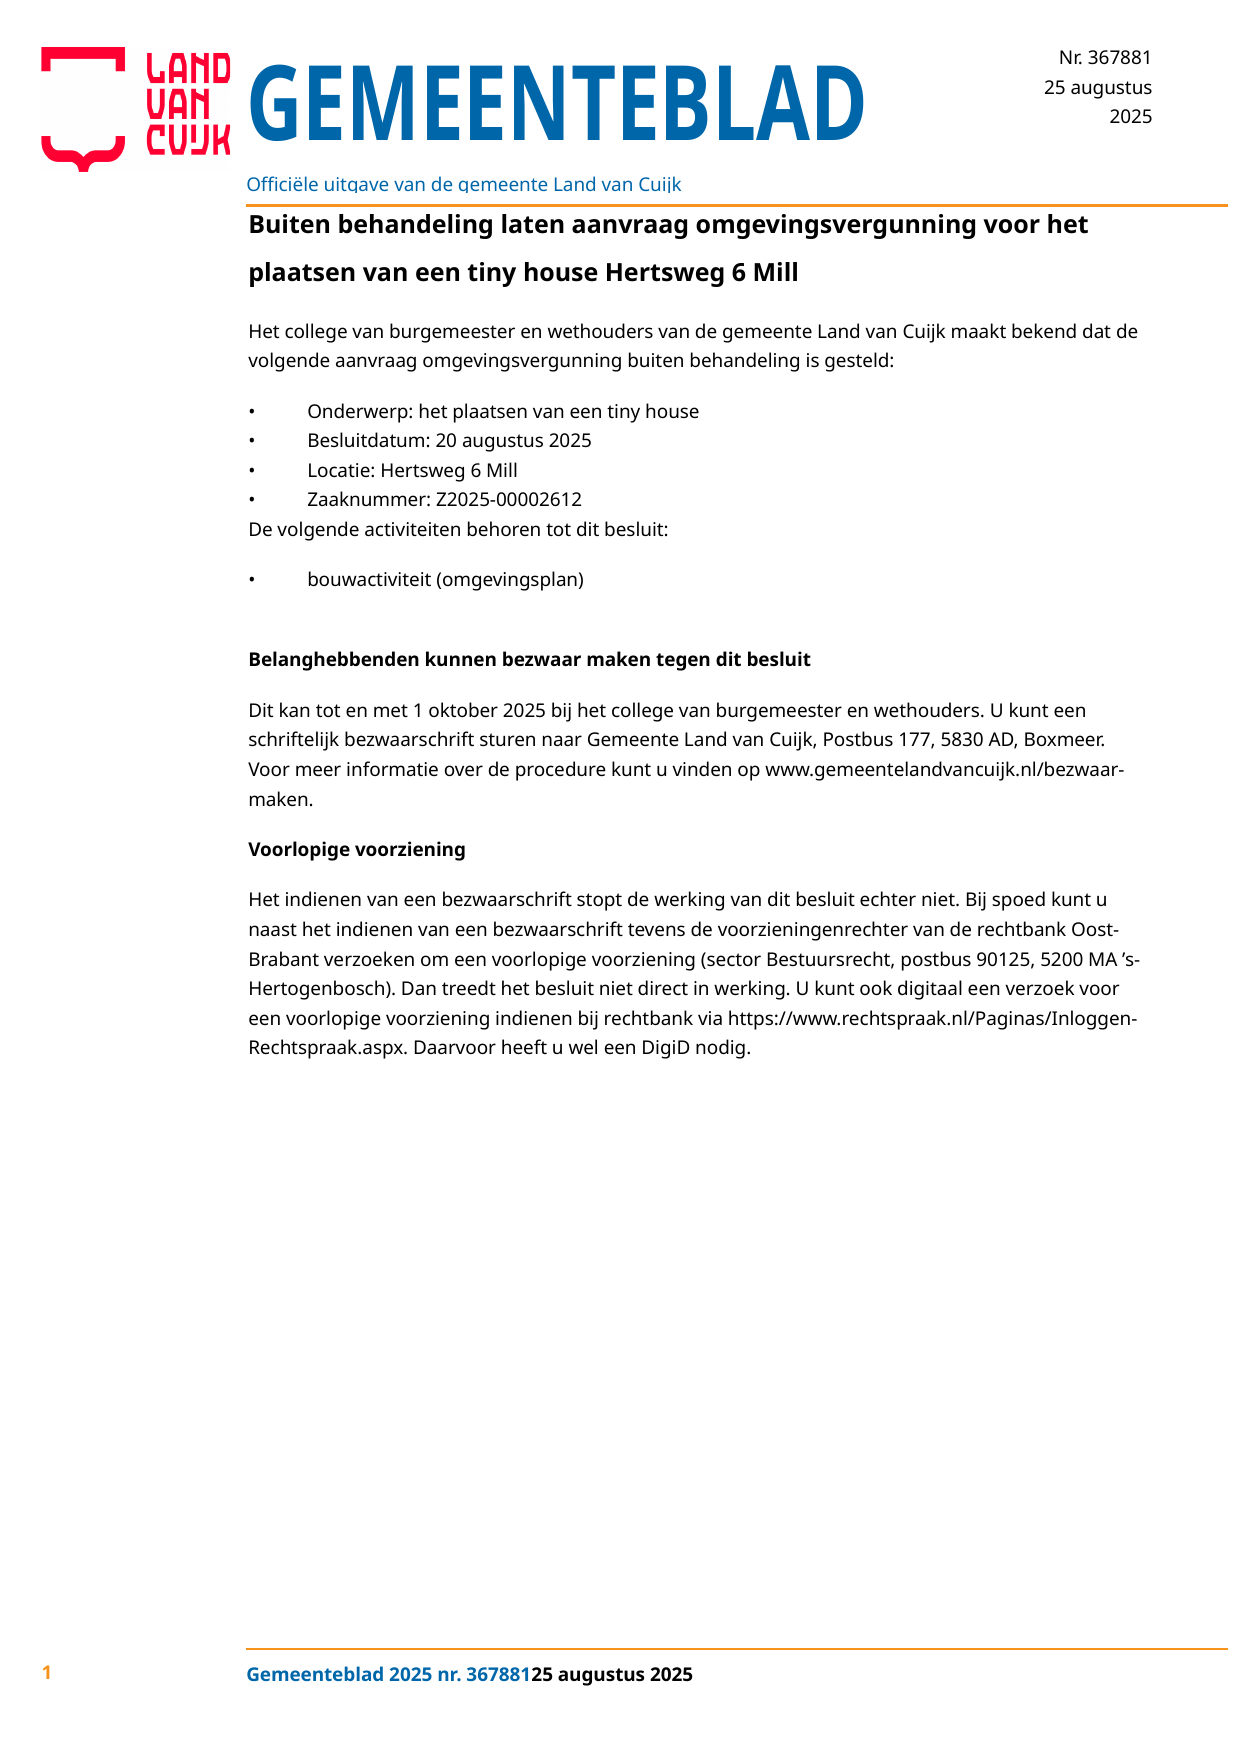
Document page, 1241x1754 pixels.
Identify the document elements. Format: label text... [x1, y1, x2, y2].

picture [41, 47, 231, 172]
text De volgende activiteiten behoren tot dit besluit: [248, 516, 1152, 542]
text Buiten behandeling laten aanvraag omgevingsvergunning voor het plaatsen van een tiny house Hertsweg 6 Mill [248, 207, 1152, 288]
list Locatie: Hertsweg 6 Mill [248, 457, 1152, 483]
list Onderwerp: het plaatsen van een tiny house [248, 398, 1152, 424]
text Belanghebbenden kunnen bezwaar maken tegen dit besluit [248, 647, 1152, 672]
text Dit kan tot en met 1 oktober 2025 bij het college van burgemeester en wethouders. U kunt een schriftelijk bezwaarschrift sturen naar Gemeente Land van Cuijk, Postbus 177, 5830 AD, Boxmeer. Voor meer informatie over de procedure kunt u vinden op www.gemeentelandvancuijk.nl/bezwaar-maken. [248, 697, 1152, 812]
list Zaaknummer: Z2025-00002612 [248, 487, 1152, 512]
list Besluitdatum: 20 augustus 2025 [248, 427, 1152, 453]
list bouwactiviteit (omgevingsplan) [248, 567, 1152, 592]
text Het indienen van een bezwaarschrift stopt de werking van dit besluit echter niet. Bij spoed kunt u naast het indienen van een bezwaarschrift tevens de voorzieningenrechter van de rechtbank Oost-Brabant verzoeken om een voorlopige voorziening (sector Bestuursrecht, postbus 90125, 5200 MA ’s-Hertogenbosch). Dan treedt het besluit niet direct in werking. U kunt ook digitaal een verzoek voor een voorlopige voorziening indienen bij rechtbank via https://www.rechtspraak.nl/Paginas/Inloggen-Rechtspraak.aspx. Daarvoor heeft u wel een DigiD nodig. [248, 887, 1152, 1060]
text Voorlopige voorziening [248, 836, 1152, 862]
text Het college van burgemeester en wethouders van de gemeente Land van Cuijk maakt bekend dat de volgende aanvraag omgevingsvergunning buiten behandeling is gesteld: [248, 318, 1152, 373]
